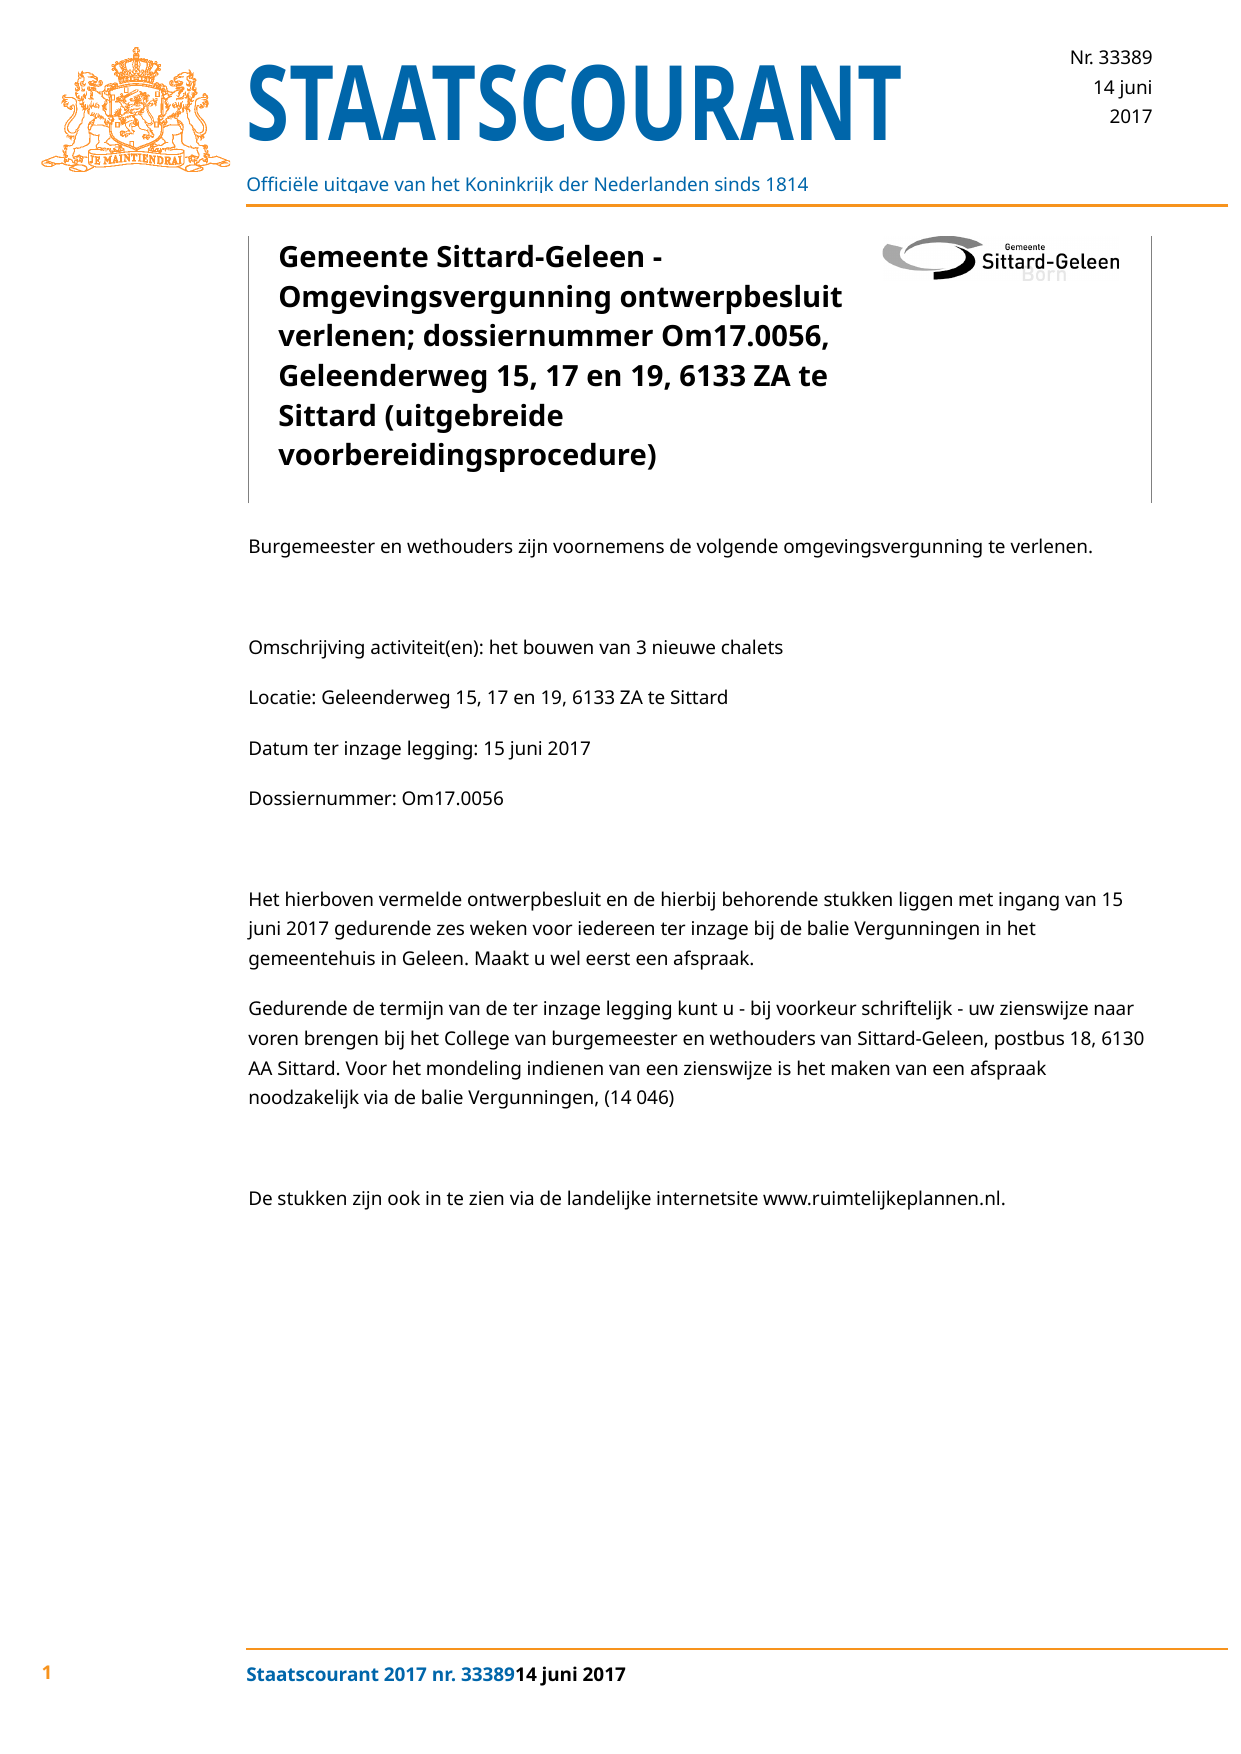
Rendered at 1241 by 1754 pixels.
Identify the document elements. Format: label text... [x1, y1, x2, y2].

text Het hierboven vermelde ontwerpbesluit en de hierbij behorende stukken liggen met ingang van 15 juni 2017 gedurende zes weken voor iedereen ter inzage bij de balie Vergunningen in het gemeentehuis in Geleen. Maakt u wel eerst een afspraak. [248, 886, 1152, 971]
text Dossiernummer: Om17.0056 [248, 785, 1152, 811]
picture [41, 47, 231, 172]
picture [882, 236, 1119, 281]
text Burgemeester en wethouders zijn voornemens de volgende omgevingsvergunning te verlenen. [248, 533, 1152, 559]
text Omschrijving activiteit(en): het bouwen van 3 nieuwe chalets [248, 634, 1152, 659]
table_header [850, 236, 1151, 503]
text De stukken zijn ook in te zien via de landelijke internetsite www.ruimtelijkeplannen.nl. [248, 1185, 1152, 1211]
text Datum ter inzage legging: 15 juni 2017 [248, 735, 1152, 760]
text Locatie: Geleenderweg 15, 17 en 19, 6133 ZA te Sittard [248, 684, 1152, 710]
table_header Gemeente Sittard-Geleen - Omgevingsvergunning ontwerpbesluit verlenen; dossiernummer Om17.0056, Geleenderweg 15, 17 en 19, 6133 ZA te Sittard (uitgebreide voorbereidingsprocedure) [249, 236, 850, 503]
text Gedurende de termijn van de ter inzage legging kunt u - bij voorkeur schriftelijk - uw zienswijze naar voren brengen bij het College van burgemeester en wethouders van Sittard-Geleen, postbus 18, 6130 AA Sittard. Voor het mondeling indienen van een zienswijze is het maken van een afspraak noodzakelijk via de balie Vergunningen, (14 046) [248, 996, 1152, 1110]
